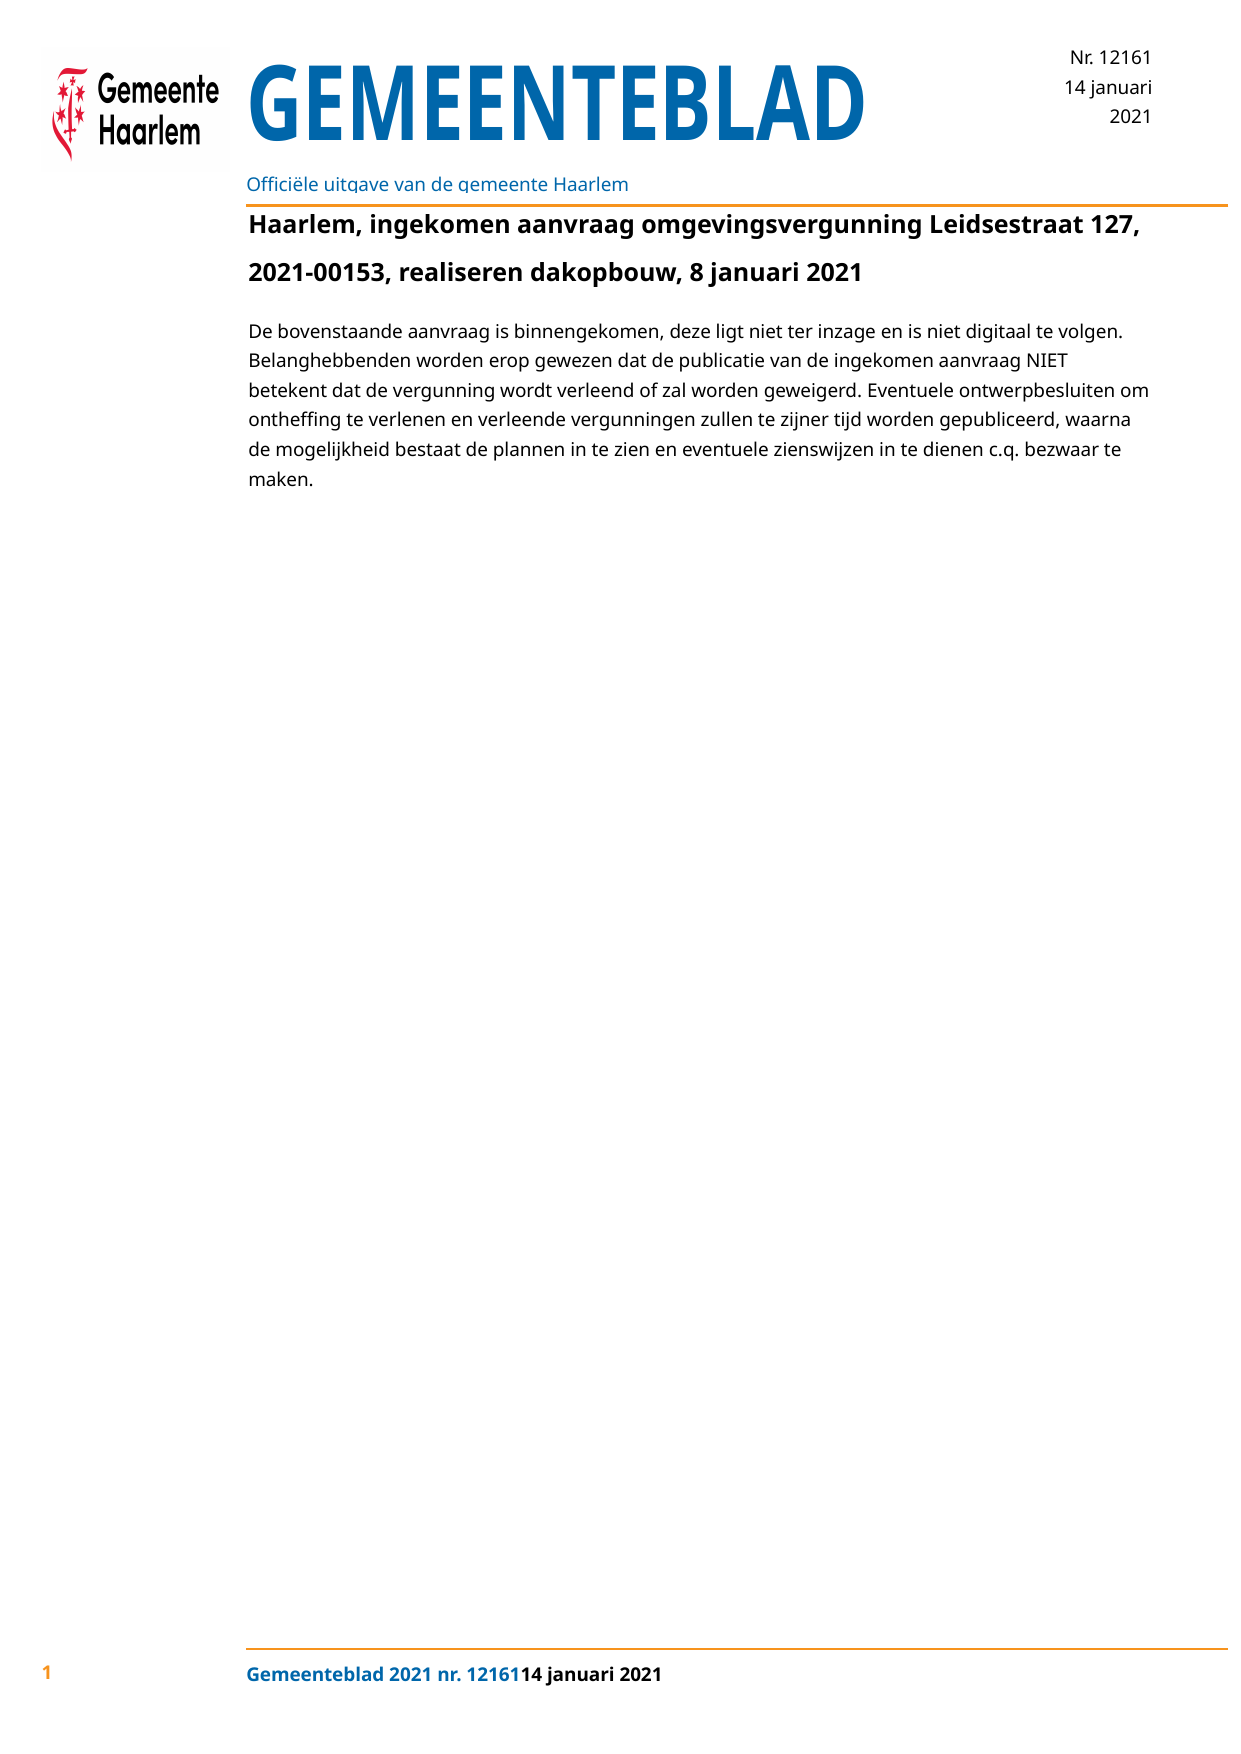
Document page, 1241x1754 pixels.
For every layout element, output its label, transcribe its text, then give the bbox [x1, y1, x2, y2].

picture [41, 47, 231, 172]
text De bovenstaande aanvraag is binnengekomen, deze ligt niet ter inzage en is niet digitaal te volgen. Belanghebbenden worden erop gewezen dat de publicatie van de ingekomen aanvraag NIET betekent dat de vergunning wordt verleend of zal worden geweigerd. Eventuele ontwerpbesluiten om ontheffing te verlenen en verleende vergunningen zullen te zijner tijd worden gepubliceerd, waarna de mogelijkheid bestaat de plannen in te zien en eventuele zienswijzen in te dienen c.q. bezwaar te maken. [248, 318, 1152, 492]
text Haarlem, ingekomen aanvraag omgevingsvergunning Leidsestraat 127, 2021-00153, realiseren dakopbouw, 8 januari 2021 [248, 207, 1152, 288]
